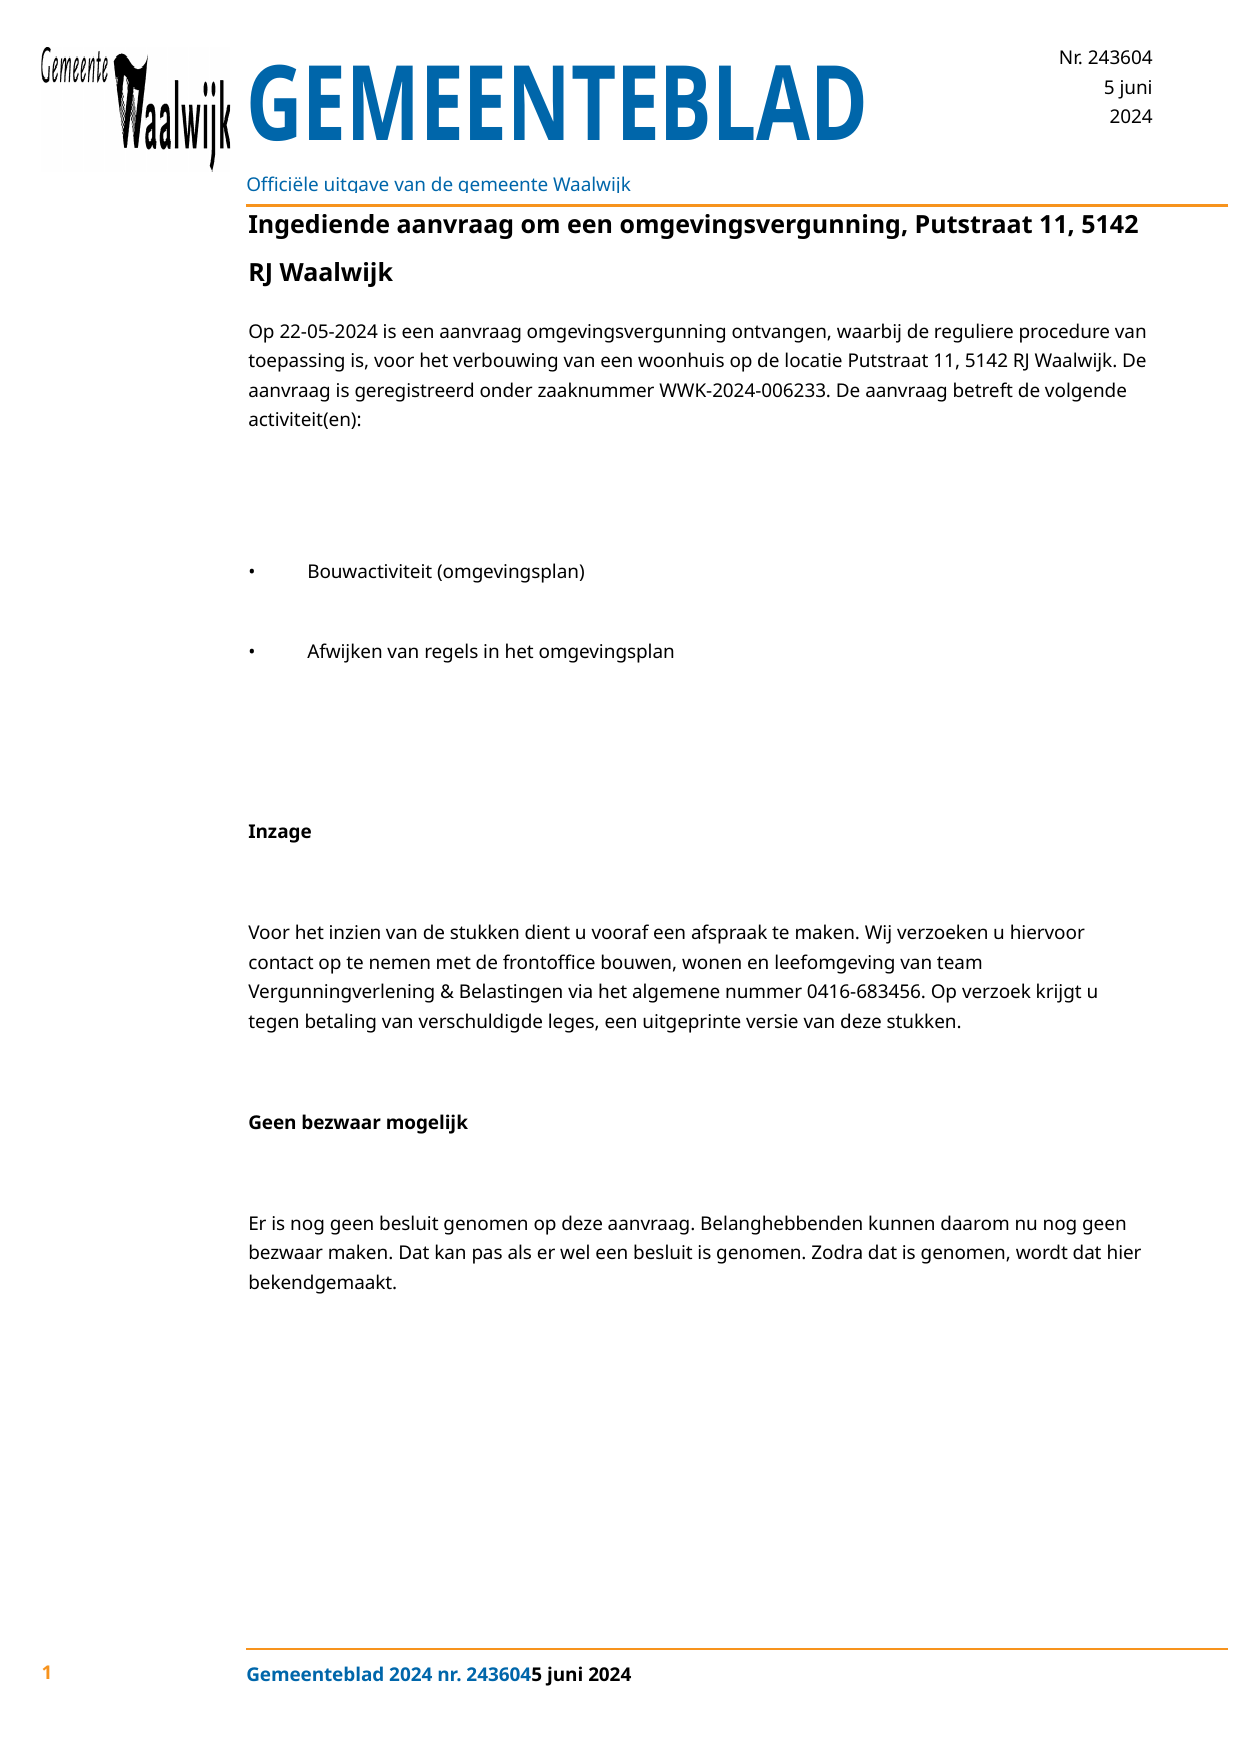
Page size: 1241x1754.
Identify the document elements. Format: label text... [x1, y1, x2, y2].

text Geen bezwaar mogelijk [248, 1109, 1152, 1135]
list Afwijken van regels in het omgevingsplan [248, 638, 1152, 664]
text Er is nog geen besluit genomen op deze aanvraag. Belanghebbenden kunnen daarom nu nog geen bezwaar maken. Dat kan pas als er wel een besluit is genomen. Zodra dat is genomen, wordt dat hier bekendgemaakt. [248, 1210, 1152, 1295]
text Inzage [248, 819, 1152, 844]
text Op 22-05-2024 is een aanvraag omgevingsvergunning ontvangen, waarbij de reguliere procedure van toepassing is, voor het verbouwing van een woonhuis op de locatie Putstraat 11, 5142 RJ Waalwijk. De aanvraag is geregistreerd onder zaaknummer WWK-2024-006233. De aanvraag betreft de volgende activiteit(en): [248, 318, 1152, 432]
picture [41, 47, 231, 172]
list Bouwactiviteit (omgevingsplan) [248, 558, 1152, 584]
text Voor het inzien van de stukken dient u vooraf een afspraak te maken. Wij verzoeken u hiervoor contact op te nemen met de frontoffice bouwen, wonen en leefomgeving van team Vergunningverlening & Belastingen via het algemene nummer 0416-683456. Op verzoek krijgt u tegen betaling van verschuldigde leges, een uitgeprinte versie van deze stukken. [248, 919, 1152, 1034]
text Ingediende aanvraag om een omgevingsvergunning, Putstraat 11, 5142 RJ Waalwijk [248, 207, 1152, 288]
